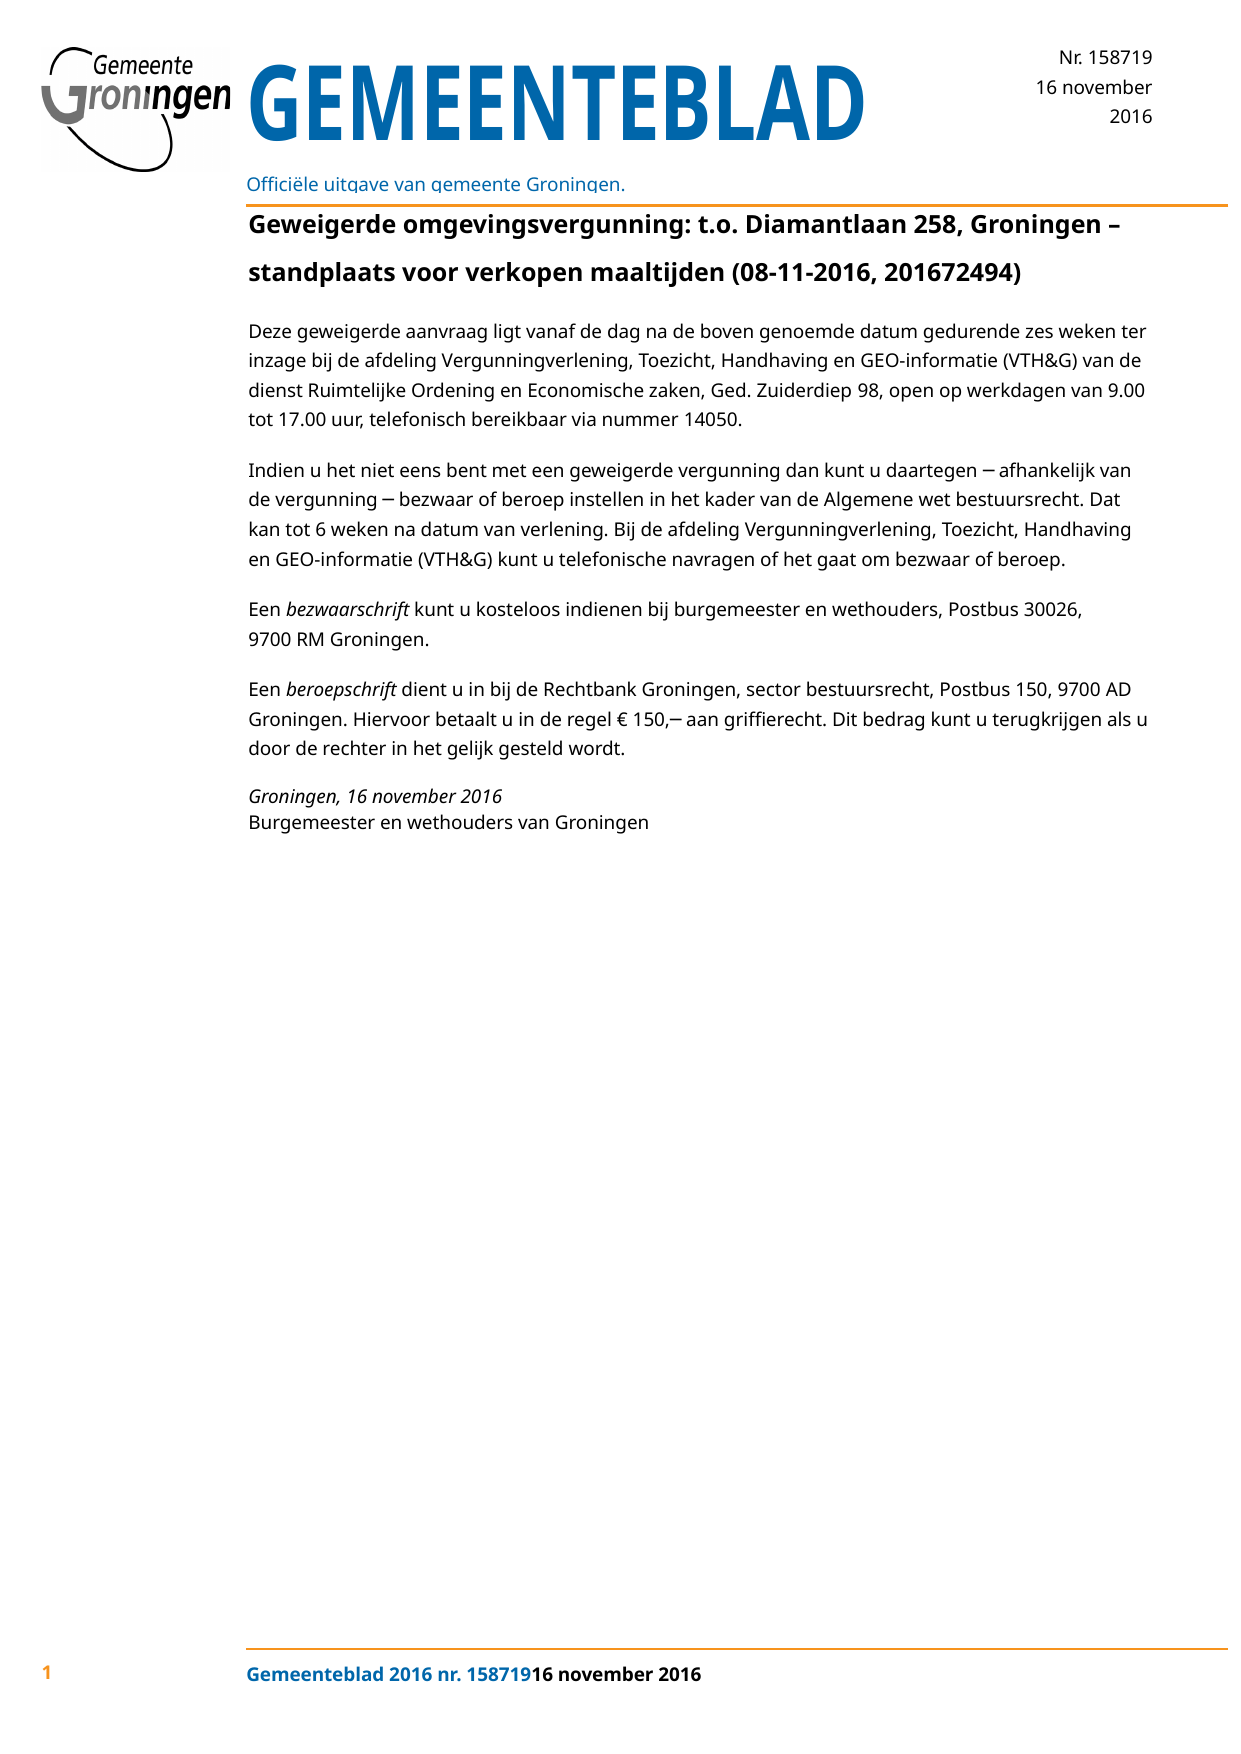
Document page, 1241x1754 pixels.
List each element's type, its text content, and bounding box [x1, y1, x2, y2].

text Een beroepschrift dient u in bij de Rechtbank Groningen, sector bestuursrecht, Postbus 150, 9700 AD Groningen. Hiervoor betaalt u in de regel € 150,─ aan griffierecht. Dit bedrag kunt u terugkrijgen als u door de rechter in het gelijk gesteld wordt. [248, 676, 1152, 761]
picture [41, 47, 231, 172]
text Burgemeester en wethouders van Groningen [248, 809, 1152, 835]
text Groningen, 16 november 2016 [248, 783, 1152, 809]
text Deze geweigerde aanvraag ligt vanaf de dag na de boven genoemde datum gedurende zes weken ter inzage bij de afdeling Vergunningverlening, Toezicht, Handhaving en GEO-informatie (VTH&G) van de dienst Ruimtelijke Ordening en Economische zaken, Ged. Zuiderdiep 98, open op werkdagen van 9.00 tot 17.00 uur, telefonisch bereikbaar via nummer 14050. [248, 318, 1152, 432]
text Indien u het niet eens bent met een geweigerde vergunning dan kunt u daartegen ─ afhankelijk van de vergunning ─ bezwaar of beroep instellen in het kader van de Algemene wet bestuursrecht. Dat kan tot 6 weken na datum van verlening. Bij de afdeling Vergunningverlening, Toezicht, Handhaving en GEO-informatie (VTH&G) kunt u telefonische navragen of het gaat om bezwaar of beroep. [248, 457, 1152, 572]
text Geweigerde omgevingsvergunning: t.o. Diamantlaan 258, Groningen – standplaats voor verkopen maaltijden (08-11-2016, 201672494) [248, 207, 1152, 288]
text Een bezwaarschrift kunt u kosteloos indienen bij burgemeester en wethouders, Postbus 30026, 9700 RM Groningen. [248, 596, 1152, 652]
